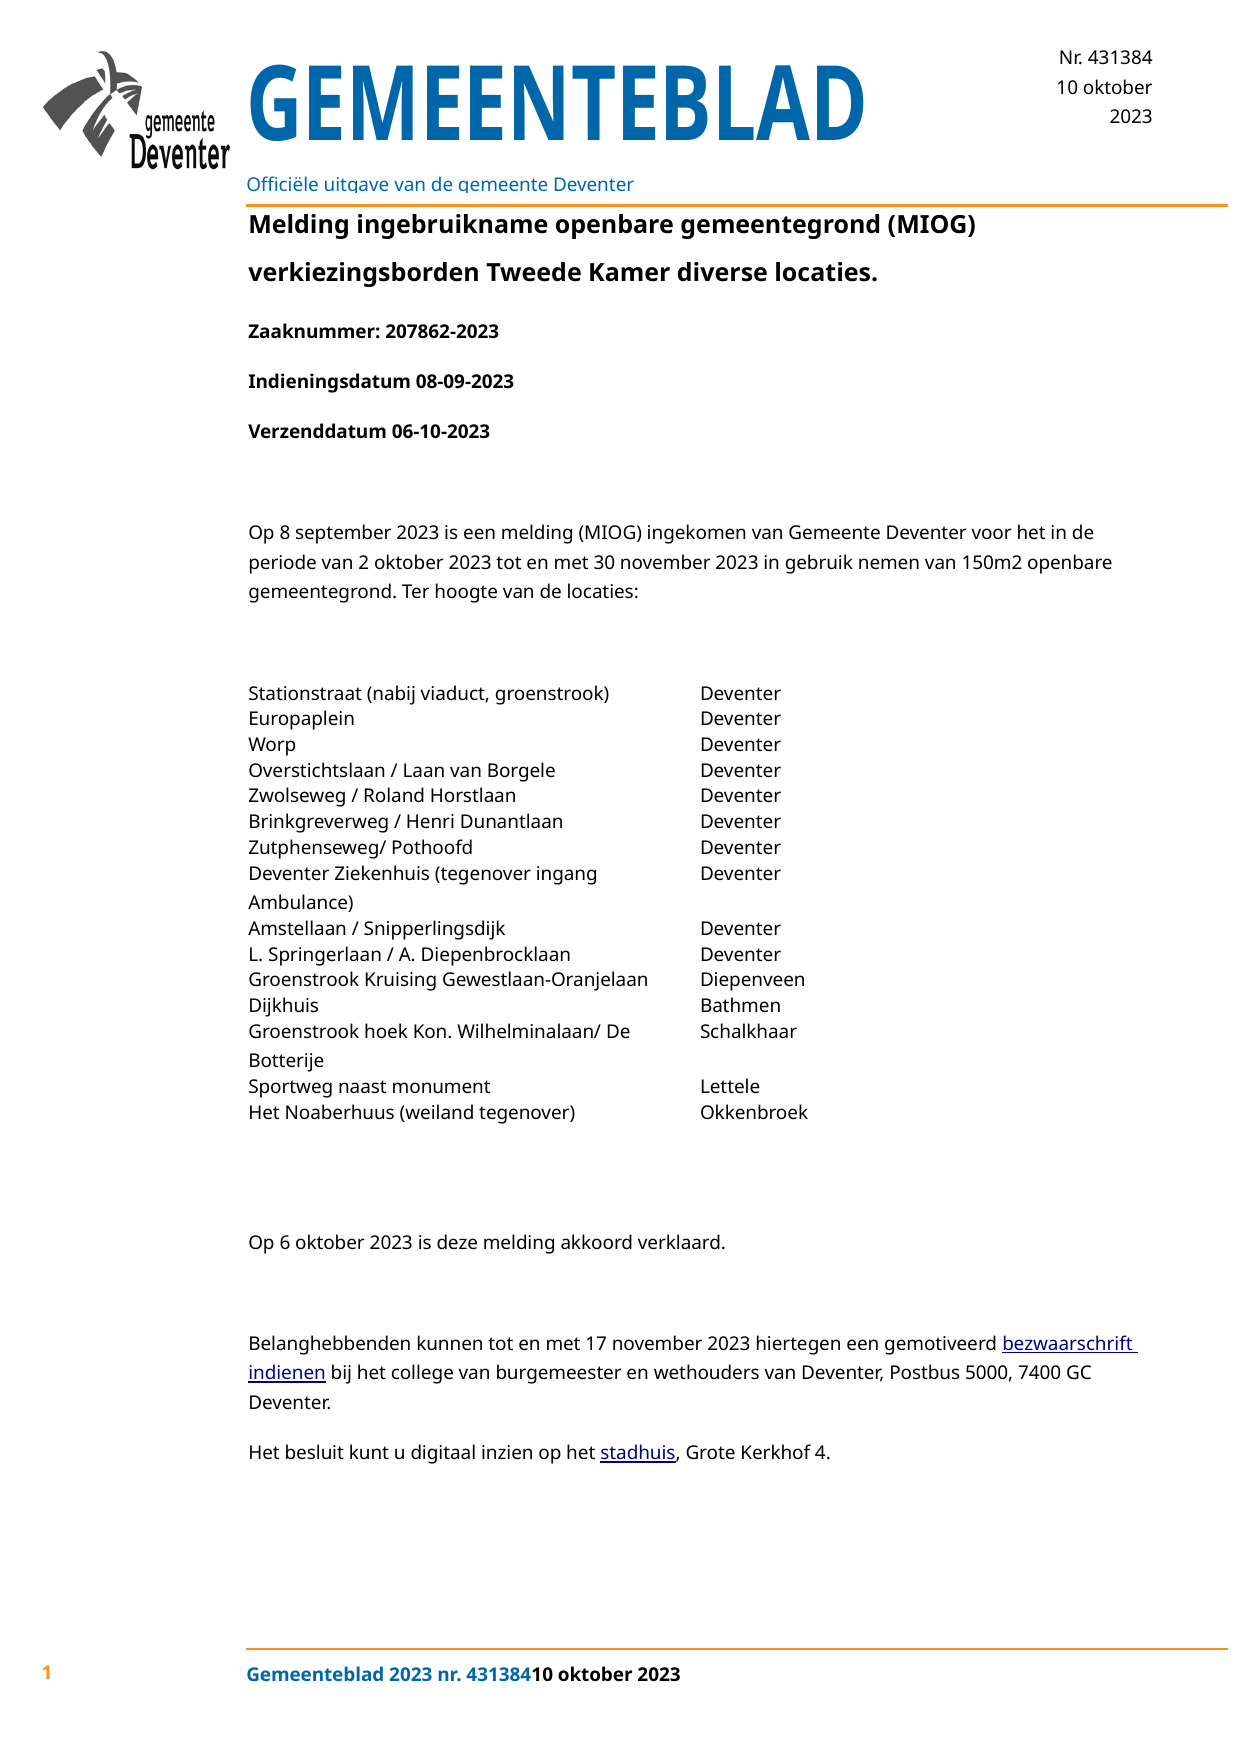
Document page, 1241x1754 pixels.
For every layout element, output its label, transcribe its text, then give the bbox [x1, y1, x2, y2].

table_cell Amstellaan / Snipperlingsdijk [248, 915, 700, 941]
table_cell Okkenbroek [700, 1099, 1152, 1125]
table_header Deventer [700, 680, 1152, 705]
table_cell Deventer [700, 731, 1152, 757]
table_cell Lettele [700, 1073, 1152, 1099]
table_cell Deventer [700, 808, 1152, 834]
table_cell Diepenveen [700, 967, 1152, 992]
table_cell Deventer [700, 941, 1152, 967]
table_cell Deventer Ziekenhuis (tegenover ingang Ambulance) [248, 860, 700, 915]
table_cell Zutphenseweg/ Pothoofd [248, 834, 700, 860]
text Verzenddatum 06-10-2023 [248, 419, 1152, 444]
table_cell Deventer [700, 783, 1152, 808]
table_cell Deventer [700, 705, 1152, 731]
text Op 8 september 2023 is een melding (MIOG) ingekomen van Gemeente Deventer voor het in de periode van 2 oktober 2023 tot en met 30 november 2023 in gebruik nemen van 150m2 openbare gemeentegrond. Ter hoogte van de locaties: [248, 519, 1152, 604]
table_cell Brinkgreverweg / Henri Dunantlaan [248, 808, 700, 834]
table_cell Zwolseweg / Roland Horstlaan [248, 783, 700, 808]
table_cell L. Springerlaan / A. Diepenbrocklaan [248, 941, 700, 967]
text Melding ingebruikname openbare gemeentegrond (MIOG) verkiezingsborden Tweede Kamer diverse locaties. [248, 207, 1152, 288]
table_cell Deventer [700, 834, 1152, 860]
text Indieningsdatum 08-09-2023 [248, 368, 1152, 394]
text Op 6 oktober 2023 is deze melding akkoord verklaard. [248, 1229, 1152, 1254]
table_cell Sportweg naast monument [248, 1073, 700, 1099]
table_cell Overstichtslaan / Laan van Borgele [248, 757, 700, 783]
table_cell Het Noaberhuus (weiland tegenover) [248, 1099, 700, 1125]
table_cell Deventer [700, 757, 1152, 783]
text Het besluit kunt u digitaal inzien op het stadhuis, Grote Kerkhof 4. [248, 1439, 1152, 1465]
table_cell Worp [248, 731, 700, 757]
table_cell Dijkhuis [248, 992, 700, 1018]
table_cell Bathmen [700, 992, 1152, 1018]
table_cell Deventer [700, 860, 1152, 915]
table_header Stationstraat (nabij viaduct, groenstrook) [248, 680, 700, 705]
text Zaaknummer: 207862-2023 [248, 318, 1152, 344]
table_cell Europaplein [248, 705, 700, 731]
picture [41, 47, 231, 172]
table_cell Schalkhaar [700, 1018, 1152, 1073]
table_cell Groenstrook hoek Kon. Wilhelminalaan/ De Botterije [248, 1018, 700, 1073]
table_cell Deventer [700, 915, 1152, 941]
text Belanghebbenden kunnen tot en met 17 november 2023 hiertegen een gemotiveerd bezwaarschrift indienen bij het college van burgemeester en wethouders van Deventer, Postbus 5000, 7400 GC Deventer. [248, 1330, 1152, 1414]
table_cell Groenstrook Kruising Gewestlaan-Oranjelaan [248, 967, 700, 992]
